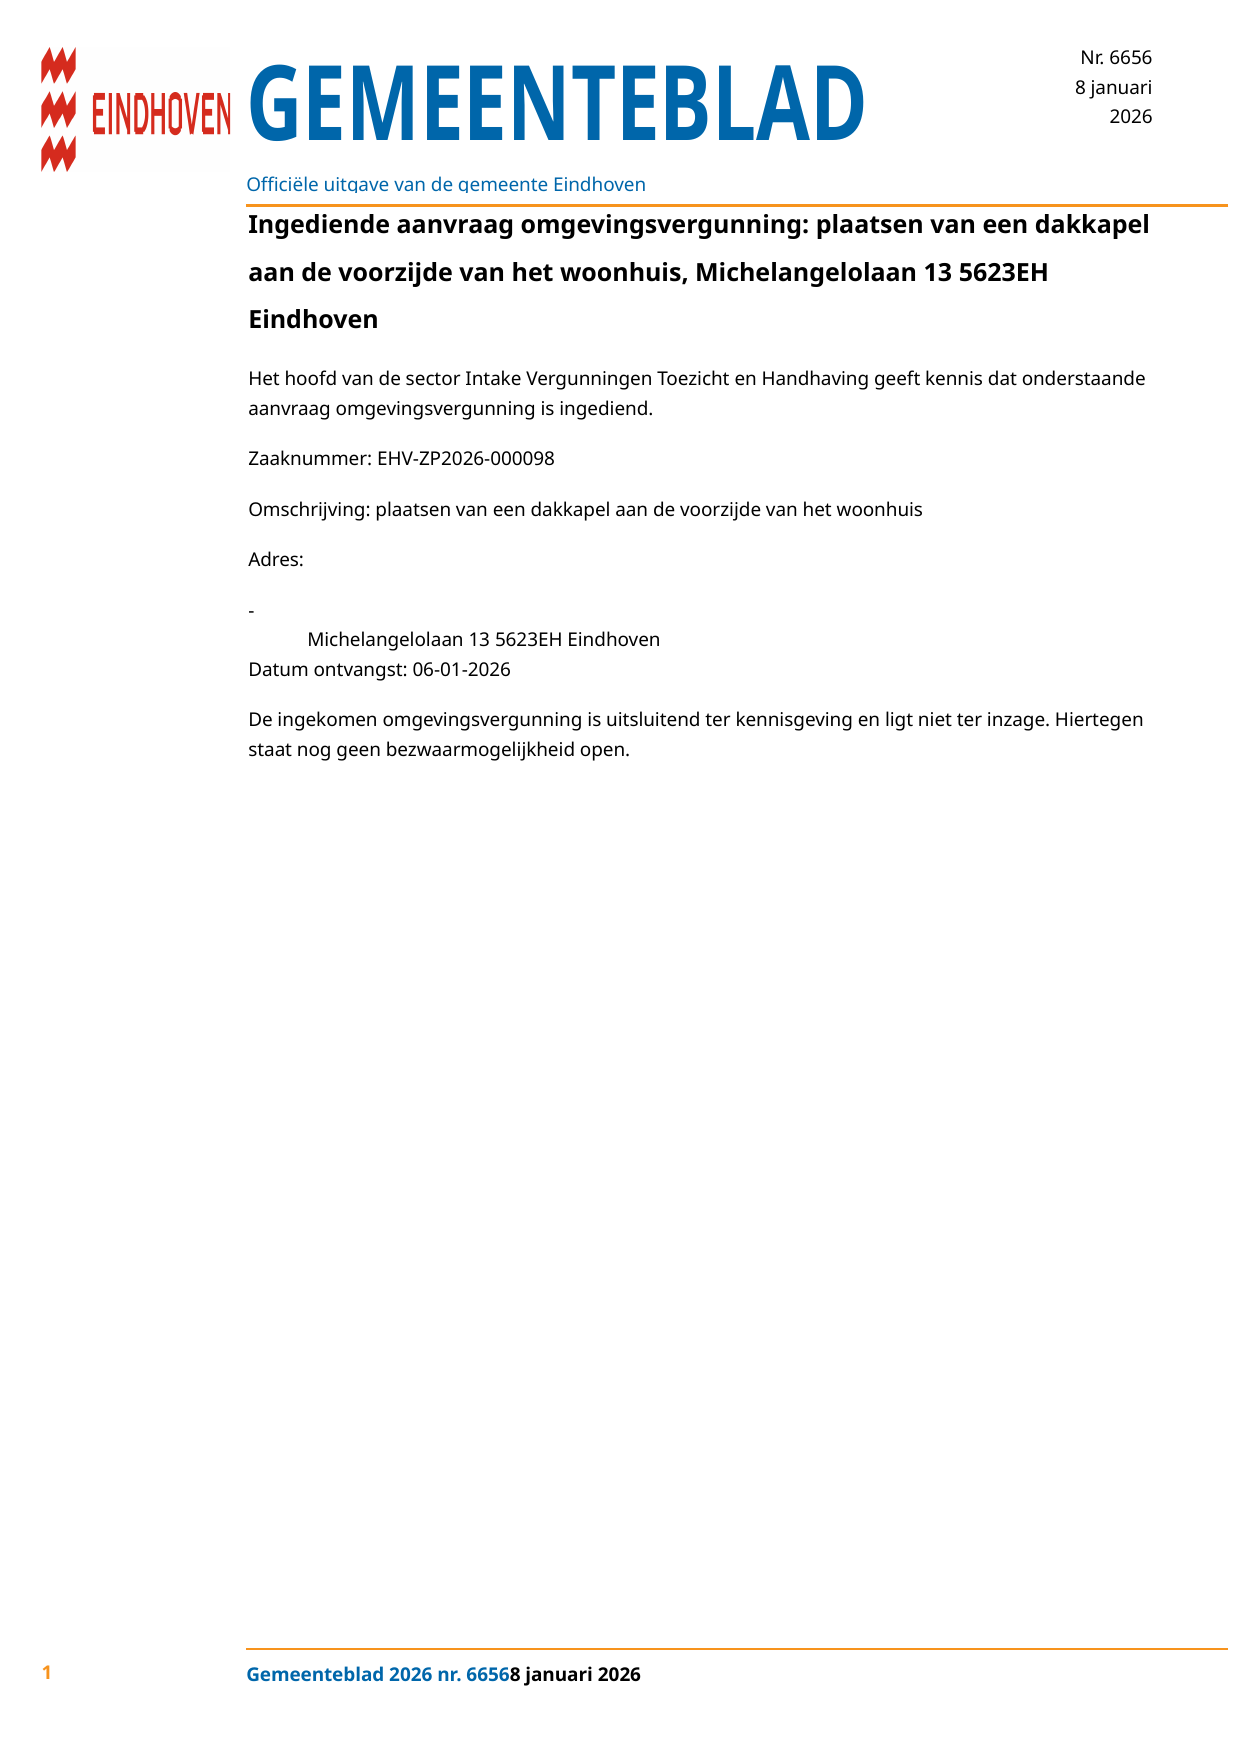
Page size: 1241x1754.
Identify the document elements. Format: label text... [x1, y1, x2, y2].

text De ingekomen omgevingsvergunning is uitsluitend ter kennisgeving en ligt niet ter inzage. Hiertegen staat nog geen bezwaarmogelijkheid open. [248, 706, 1152, 762]
picture [41, 47, 231, 172]
text Het hoofd van de sector Intake Vergunningen Toezicht en Handhaving geeft kennis dat onderstaande aanvraag omgevingsvergunning is ingediend. [248, 366, 1152, 421]
text Omschrijving: plaatsen van een dakkapel aan de voorzijde van het woonhuis [248, 496, 1152, 522]
text Zaaknummer: EHV-ZP2026-000098 [248, 446, 1152, 471]
text Ingediende aanvraag omgevingsvergunning: plaatsen van een dakkapel aan de voorzijde van het woonhuis, Michelangelolaan 13 5623EH Eindhoven [248, 207, 1152, 336]
text Datum ontvangst: 06-01-2026 [248, 656, 1152, 682]
text Adres: [248, 546, 1152, 572]
list Michelangelolaan 13 5623EH Eindhoven [248, 626, 1152, 652]
